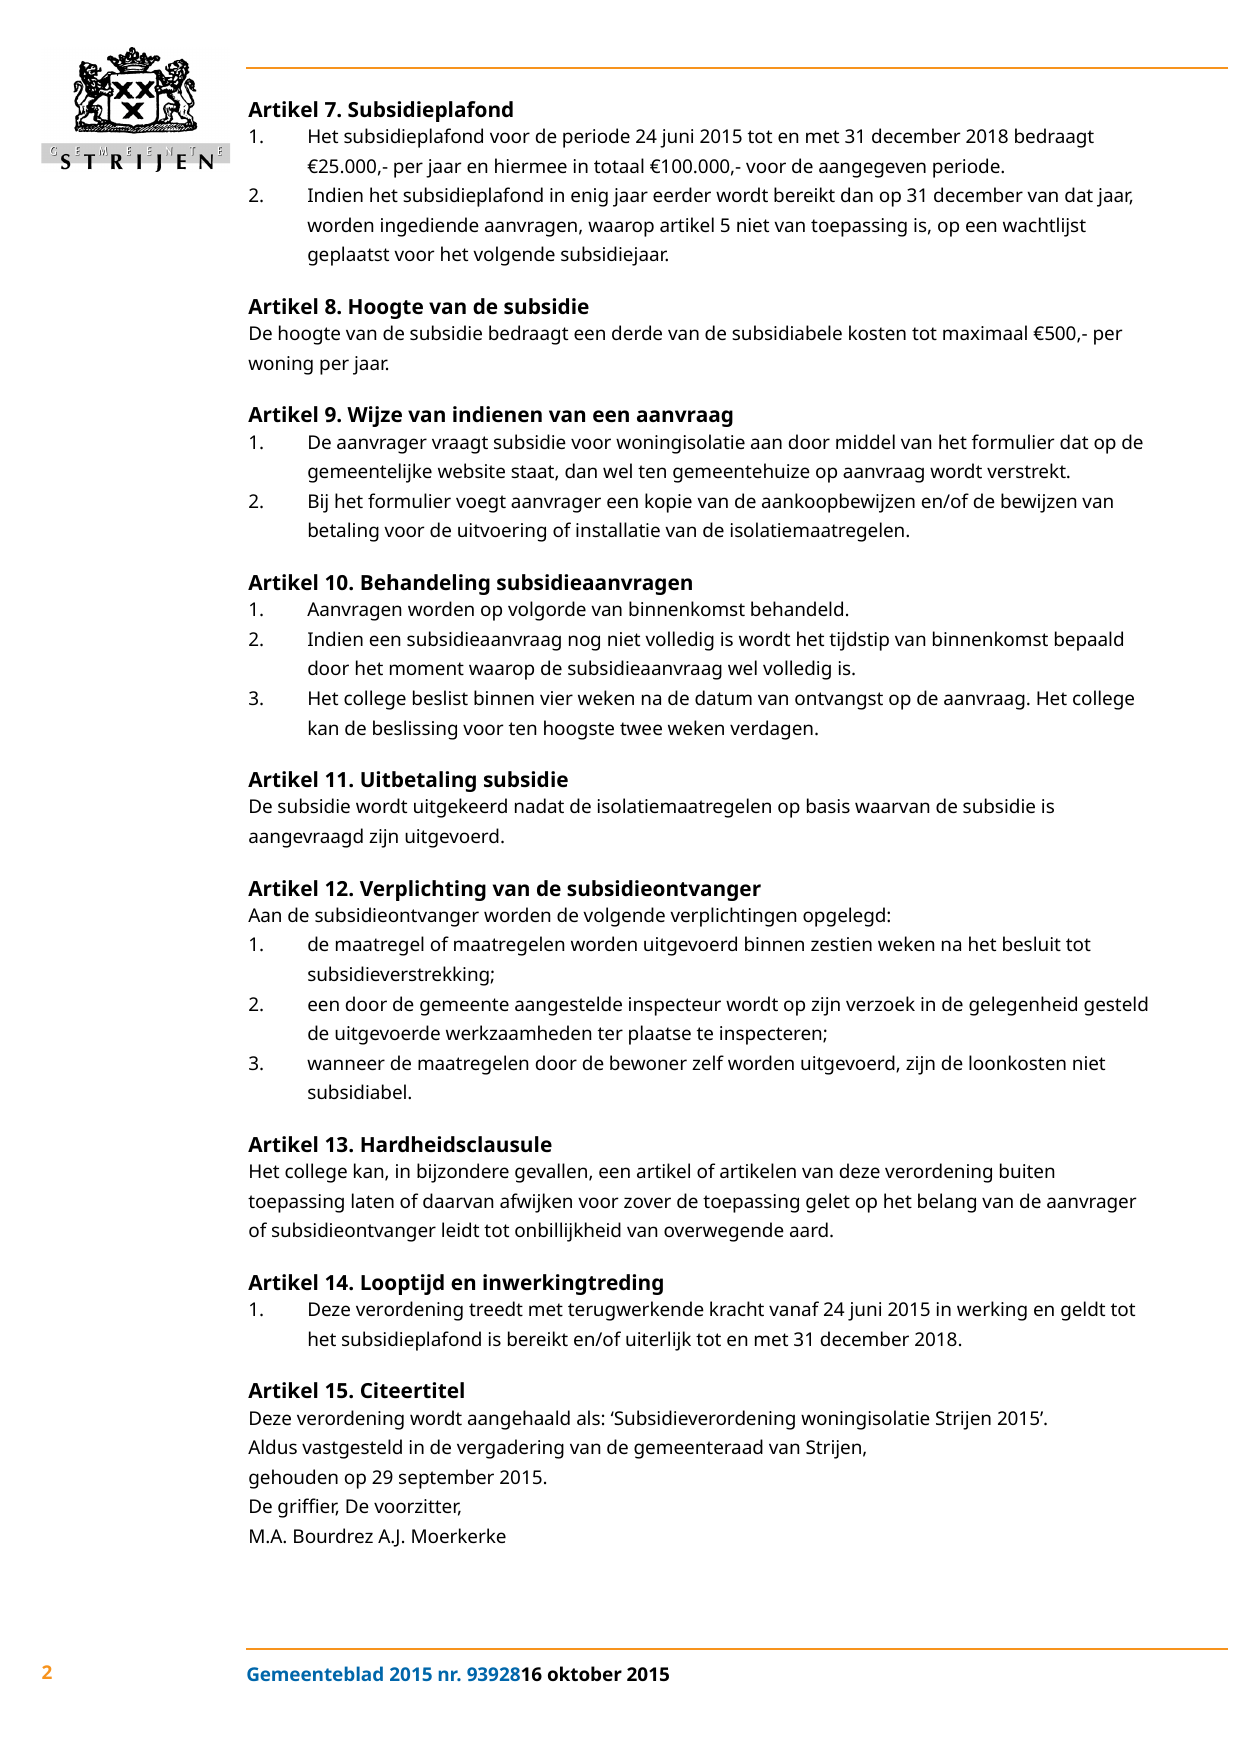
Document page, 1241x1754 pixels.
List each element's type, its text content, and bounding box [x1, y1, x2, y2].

text Artikel 15. Citeertitel [248, 1376, 1152, 1405]
text Artikel 13. Hardheidsclausule [248, 1130, 1152, 1158]
list wanneer de maatregelen door de bewoner zelf worden uitgevoerd, zijn de loonkosten niet subsidiabel. [248, 1050, 1152, 1105]
list Indien een subsidieaanvraag nog niet volledig is wordt het tijdstip van binnenkomst bepaald door het moment waarop de subsidieaanvraag wel volledig is. [248, 626, 1152, 681]
list een door de gemeente aangestelde inspecteur wordt op zijn verzoek in de gelegenheid gesteld de uitgevoerde werkzaamheden ter plaatse te inspecteren; [248, 991, 1152, 1046]
text Aan de subsidieontvanger worden de volgende verplichtingen opgelegd: [248, 902, 1152, 928]
text De subsidie wordt uitgekeerd nadat de isolatiemaatregelen op basis waarvan de subsidie is aangevraagd zijn uitgevoerd. [248, 794, 1152, 849]
text Het college kan, in bijzondere gevallen, een artikel of artikelen van deze verordening buiten toepassing laten of daarvan afwijken voor zover de toepassing gelet op het belang van de aanvrager of subsidieontvanger leidt tot onbillijkheid van overwegende aard. [248, 1158, 1152, 1243]
text Artikel 12. Verplichting van de subsidieontvanger [248, 874, 1152, 902]
text Artikel 11. Uitbetaling subsidie [248, 765, 1152, 794]
list Het subsidieplafond voor de periode 24 juni 2015 tot en met 31 december 2018 bedraagt €25.000,- per jaar en hiermee in totaal €100.000,- voor de aangegeven periode. [248, 123, 1152, 178]
text M.A. Bourdrez A.J. Moerkerke [248, 1523, 1152, 1549]
list de maatregel of maatregelen worden uitgevoerd binnen zestien weken na het besluit tot subsidieverstrekking; [248, 932, 1152, 987]
text Artikel 8. Hoogte van de subsidie [248, 292, 1152, 320]
text Artikel 10. Behandeling subsidieaanvragen [248, 568, 1152, 596]
text Artikel 7. Subsidieplafond [248, 95, 1152, 123]
text gehouden op 29 september 2015. [248, 1464, 1152, 1490]
list Indien het subsidieplafond in enig jaar eerder wordt bereikt dan op 31 december van dat jaar, worden ingediende aanvragen, waarop artikel 5 niet van toepassing is, op een wachtlijst geplaatst voor het volgende subsidiejaar. [248, 182, 1152, 267]
list Bij het formulier voegt aanvrager een kopie van de aankoopbewijzen en/of de bewijzen van betaling voor de uitvoering of installatie van de isolatiemaatregelen. [248, 488, 1152, 543]
text Artikel 9. Wijze van indienen van een aanvraag [248, 400, 1152, 429]
picture [41, 47, 231, 172]
list Het college beslist binnen vier weken na de datum van ontvangst op de aanvraag. Het college kan de beslissing voor ten hoogste twee weken verdagen. [248, 685, 1152, 741]
list Deze verordening treedt met terugwerkende kracht vanaf 24 juni 2015 in werking en geldt tot het subsidieplafond is bereikt en/of uiterlijk tot en met 31 december 2018. [248, 1296, 1152, 1352]
text De griffier, De voorzitter, [248, 1494, 1152, 1519]
text Aldus vastgesteld in de vergadering van de gemeenteraad van Strijen, [248, 1434, 1152, 1460]
text Deze verordening wordt aangehaald als: ‘Subsidieverordening woningisolatie Strijen 2015’. [248, 1405, 1152, 1431]
list Aanvragen worden op volgorde van binnenkomst behandeld. [248, 596, 1152, 622]
text De hoogte van de subsidie bedraagt een derde van de subsidiabele kosten tot maximaal €500,- per woning per jaar. [248, 320, 1152, 376]
list De aanvrager vraagt subsidie voor woningisolatie aan door middel van het formulier dat op de gemeentelijke website staat, dan wel ten gemeentehuize op aanvraag wordt verstrekt. [248, 429, 1152, 484]
text Artikel 14. Looptijd en inwerkingtreding [248, 1268, 1152, 1296]
